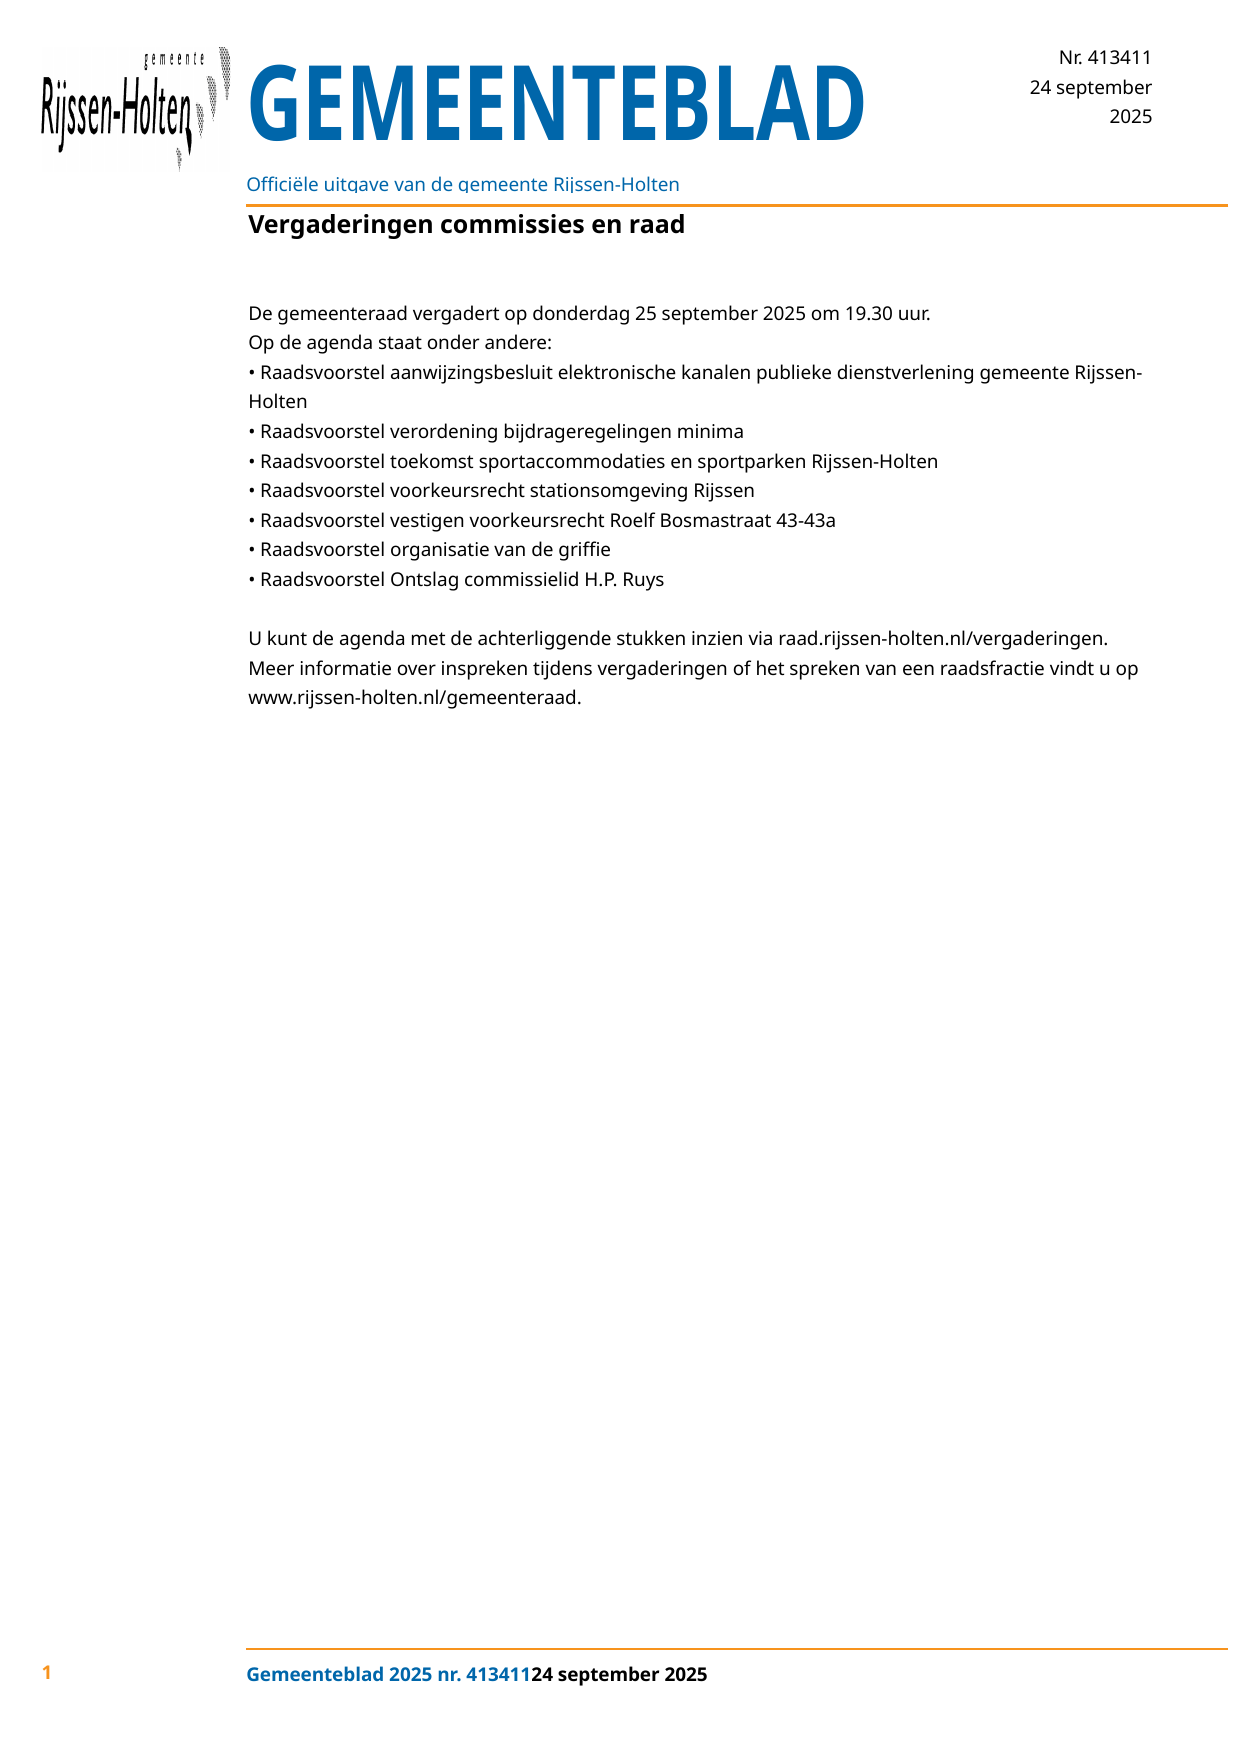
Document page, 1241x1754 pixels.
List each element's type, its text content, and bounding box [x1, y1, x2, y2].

text Op de agenda staat onder andere: [248, 329, 1152, 355]
text • Raadsvoorstel toekomst sportaccommodaties en sportparken Rijssen-Holten [248, 448, 1152, 473]
text • Raadsvoorstel organisatie van de griffie [248, 537, 1152, 562]
text De gemeenteraad vergadert op donderdag 25 september 2025 om 19.30 uur. [248, 300, 1152, 326]
text Vergaderingen commissies en raad [248, 207, 1152, 241]
text • Raadsvoorstel vestigen voorkeursrecht Roelf Bosmastraat 43-43a [248, 507, 1152, 533]
text Meer informatie over inspreken tijdens vergaderingen of het spreken van een raadsfractie vindt u op www.rijssen-holten.nl/gemeenteraad. [248, 655, 1152, 710]
text U kunt de agenda met de achterliggende stukken inzien via raad.rijssen-holten.nl/vergaderingen. [248, 625, 1152, 651]
text • Raadsvoorstel Ontslag commissielid H.P. Ruys [248, 566, 1152, 592]
picture [41, 47, 231, 172]
text • Raadsvoorstel verordening bijdrageregelingen minima [248, 418, 1152, 444]
text • Raadsvoorstel voorkeursrecht stationsomgeving Rijssen [248, 477, 1152, 503]
text • Raadsvoorstel aanwijzingsbesluit elektronische kanalen publieke dienstverlening gemeente Rijssen-Holten [248, 359, 1152, 414]
